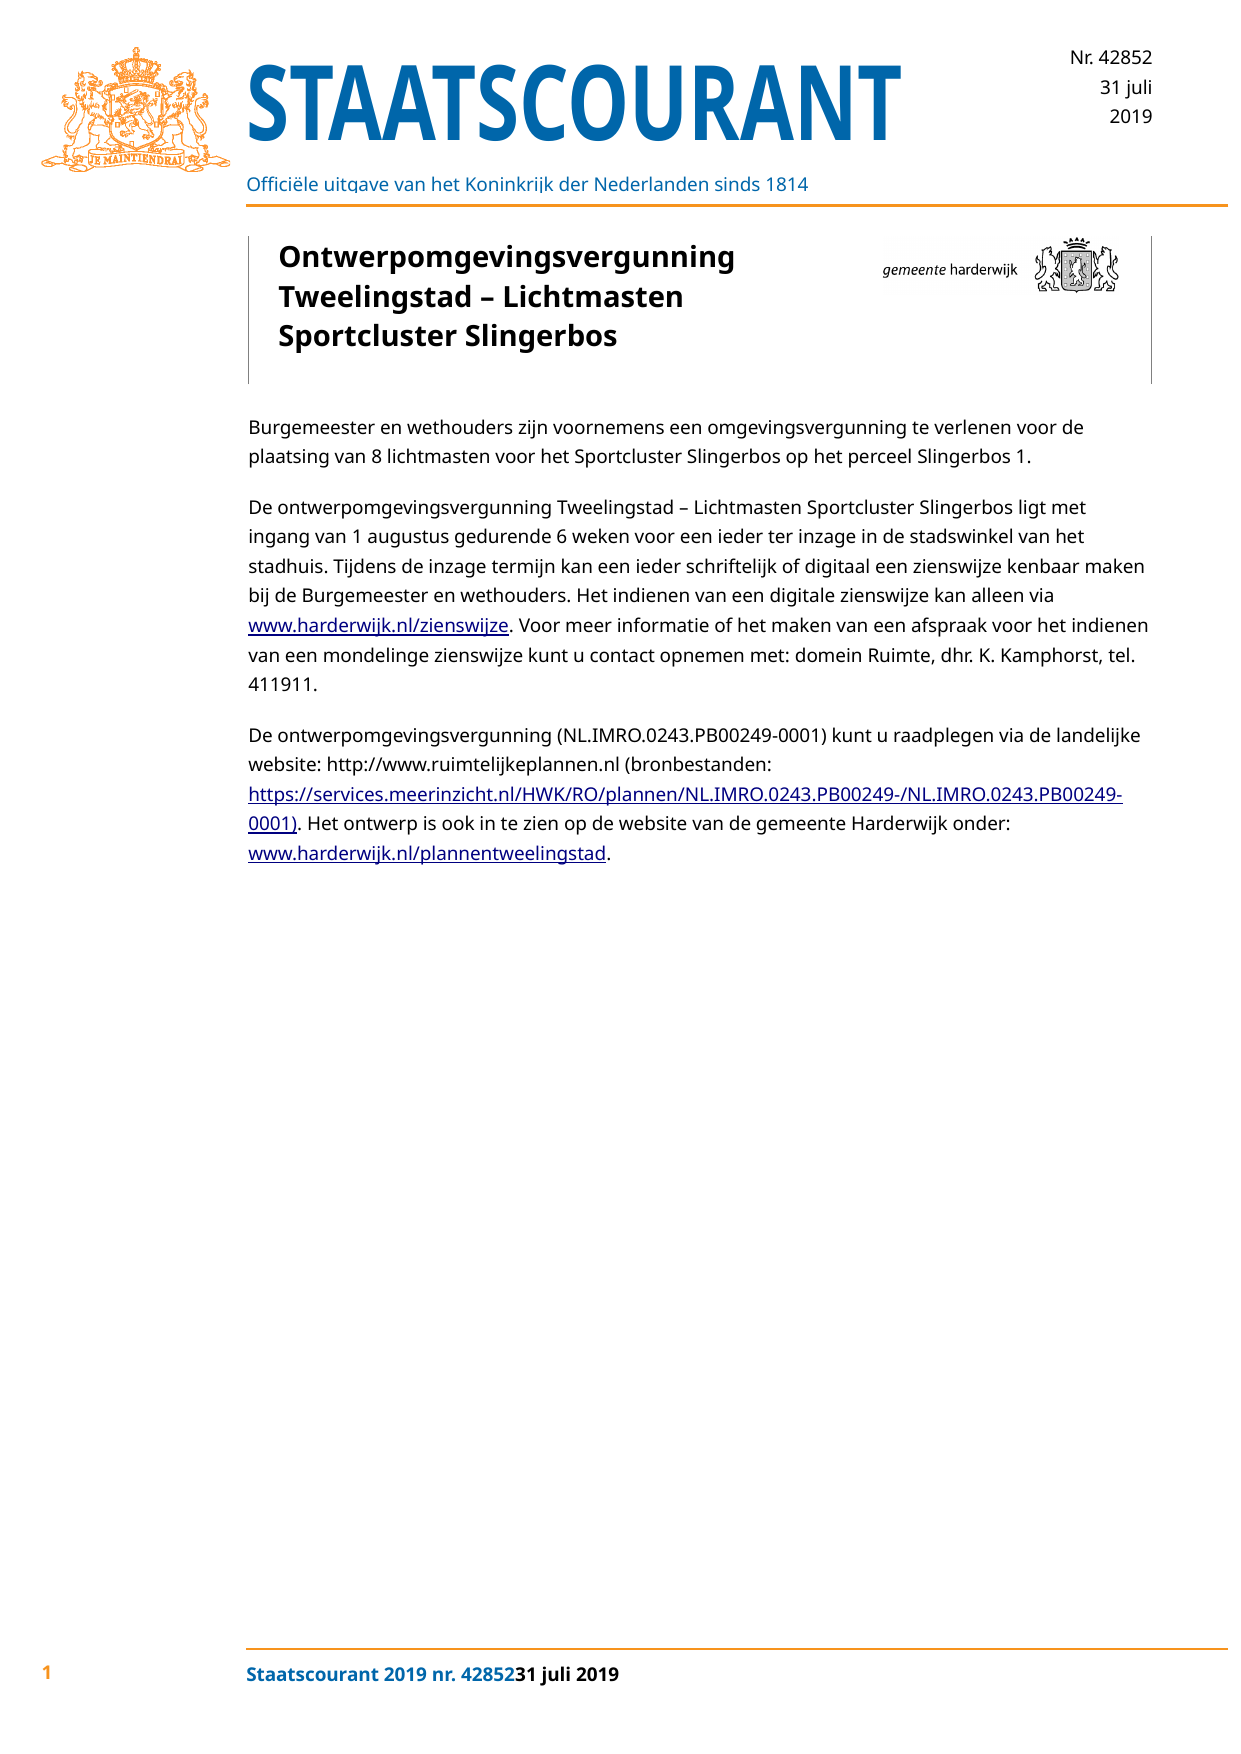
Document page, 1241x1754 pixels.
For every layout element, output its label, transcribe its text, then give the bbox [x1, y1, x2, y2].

text De ontwerpomgevingsvergunning (NL.IMRO.0243.PB00249-0001) kunt u raadplegen via de landelijke website: http://www.ruimtelijkeplannen.nl (bronbestanden: https://services.meerinzicht.nl/HWK/RO/plannen/NL.IMRO.0243.PB00249-/NL.IMRO.0243.PB00249-0001). Het ontwerp is ook in te zien op de website van de gemeente Harderwijk onder: www.harderwijk.nl/plannentweelingstad. [248, 722, 1152, 866]
picture [882, 236, 1119, 295]
picture [41, 47, 231, 172]
table_header Ontwerpomgevingsvergunning Tweelingstad – Lichtmasten Sportcluster Slingerbos [249, 236, 850, 384]
table_header [850, 236, 1151, 384]
text De ontwerpomgevingsvergunning Tweelingstad – Lichtmasten Sportcluster Slingerbos ligt met ingang van 1 augustus gedurende 6 weken voor een ieder ter inzage in de stadswinkel van het stadhuis. Tijdens de inzage termijn kan een ieder schriftelijk of digitaal een zienswijze kenbaar maken bij de Burgemeester en wethouders. Het indienen van een digitale zienswijze kan alleen via www.harderwijk.nl/zienswijze. Voor meer informatie of het maken van een afspraak voor het indienen van een mondelinge zienswijze kunt u contact opnemen met: domein Ruimte, dhr. K. Kamphorst, tel. 411911. [248, 494, 1152, 697]
text Burgemeester en wethouders zijn voornemens een omgevingsvergunning te verlenen voor de plaatsing van 8 lichtmasten voor het Sportcluster Slingerbos op het perceel Slingerbos 1. [248, 414, 1152, 469]
